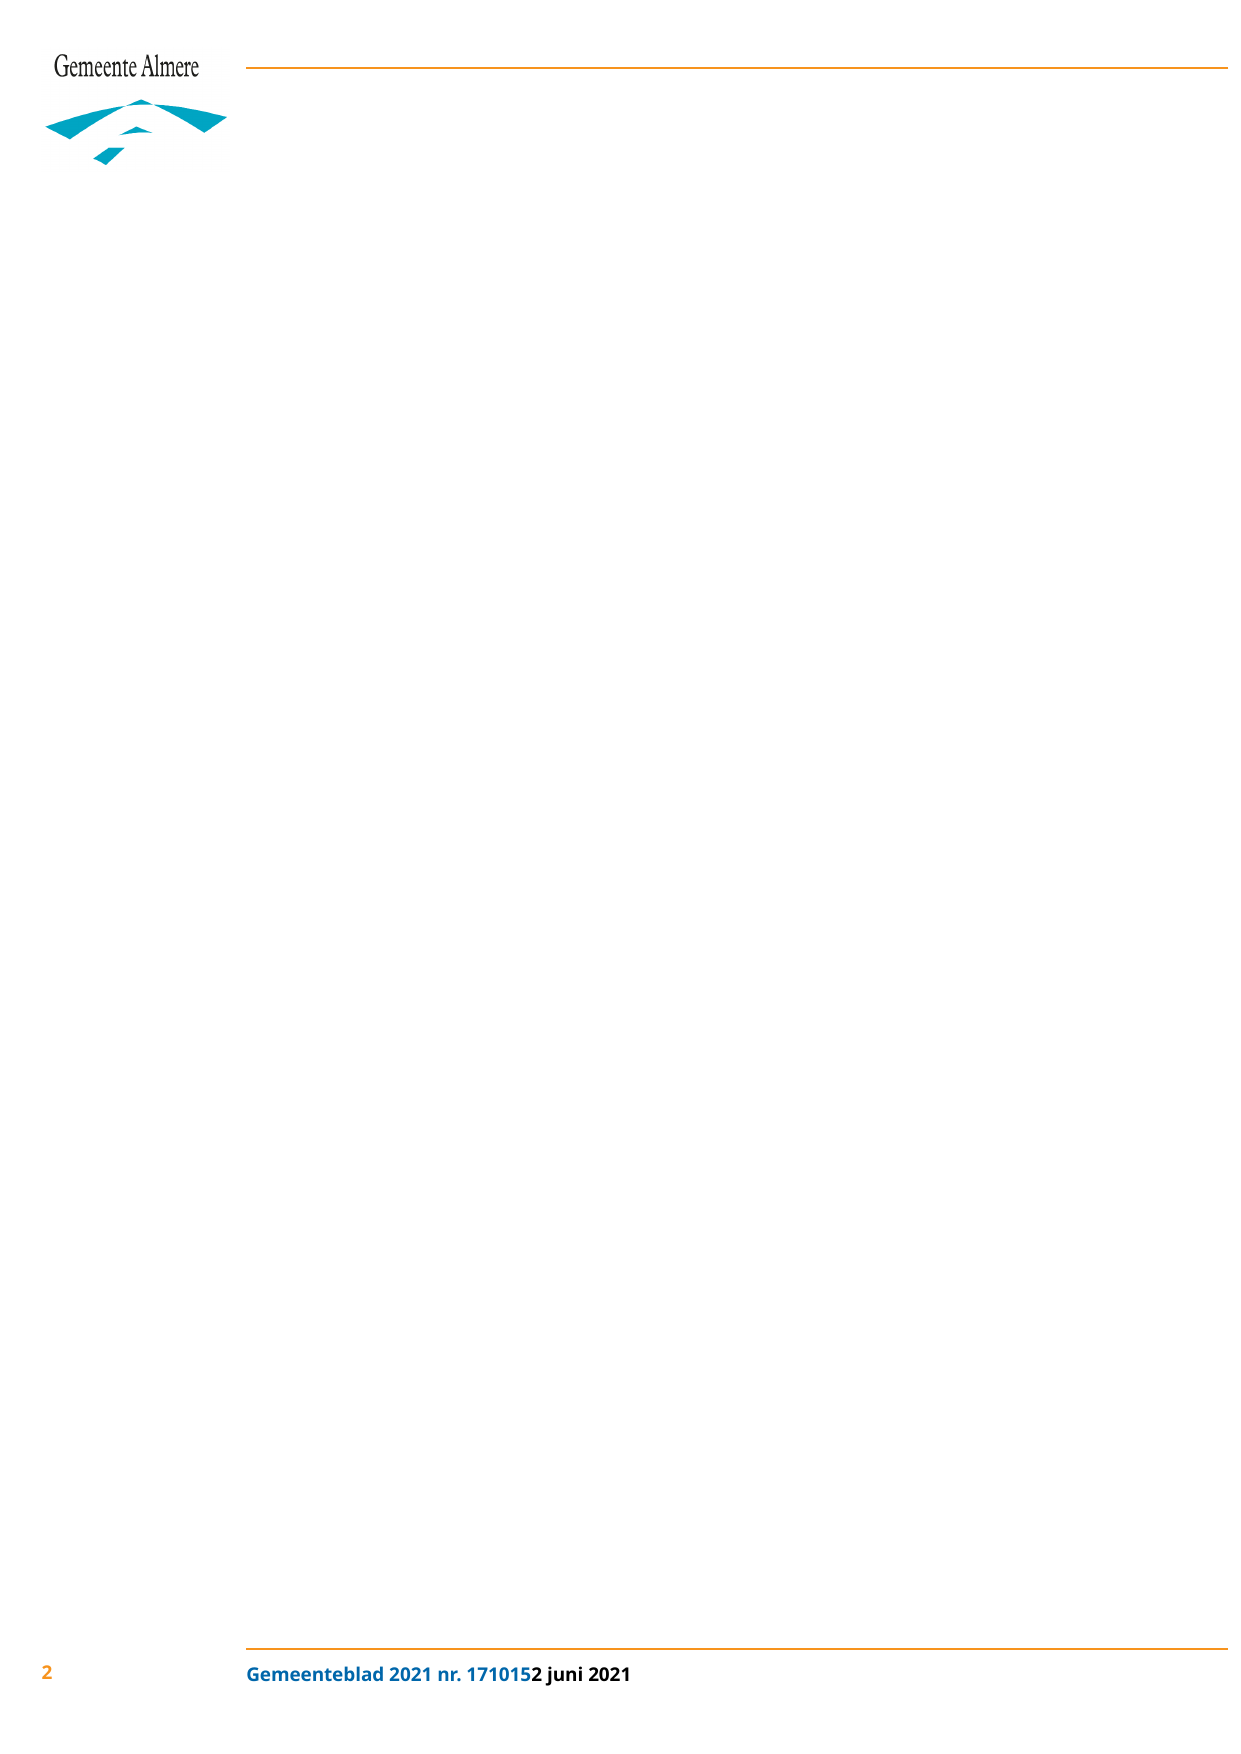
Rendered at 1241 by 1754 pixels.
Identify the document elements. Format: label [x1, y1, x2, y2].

picture [41, 47, 231, 172]
